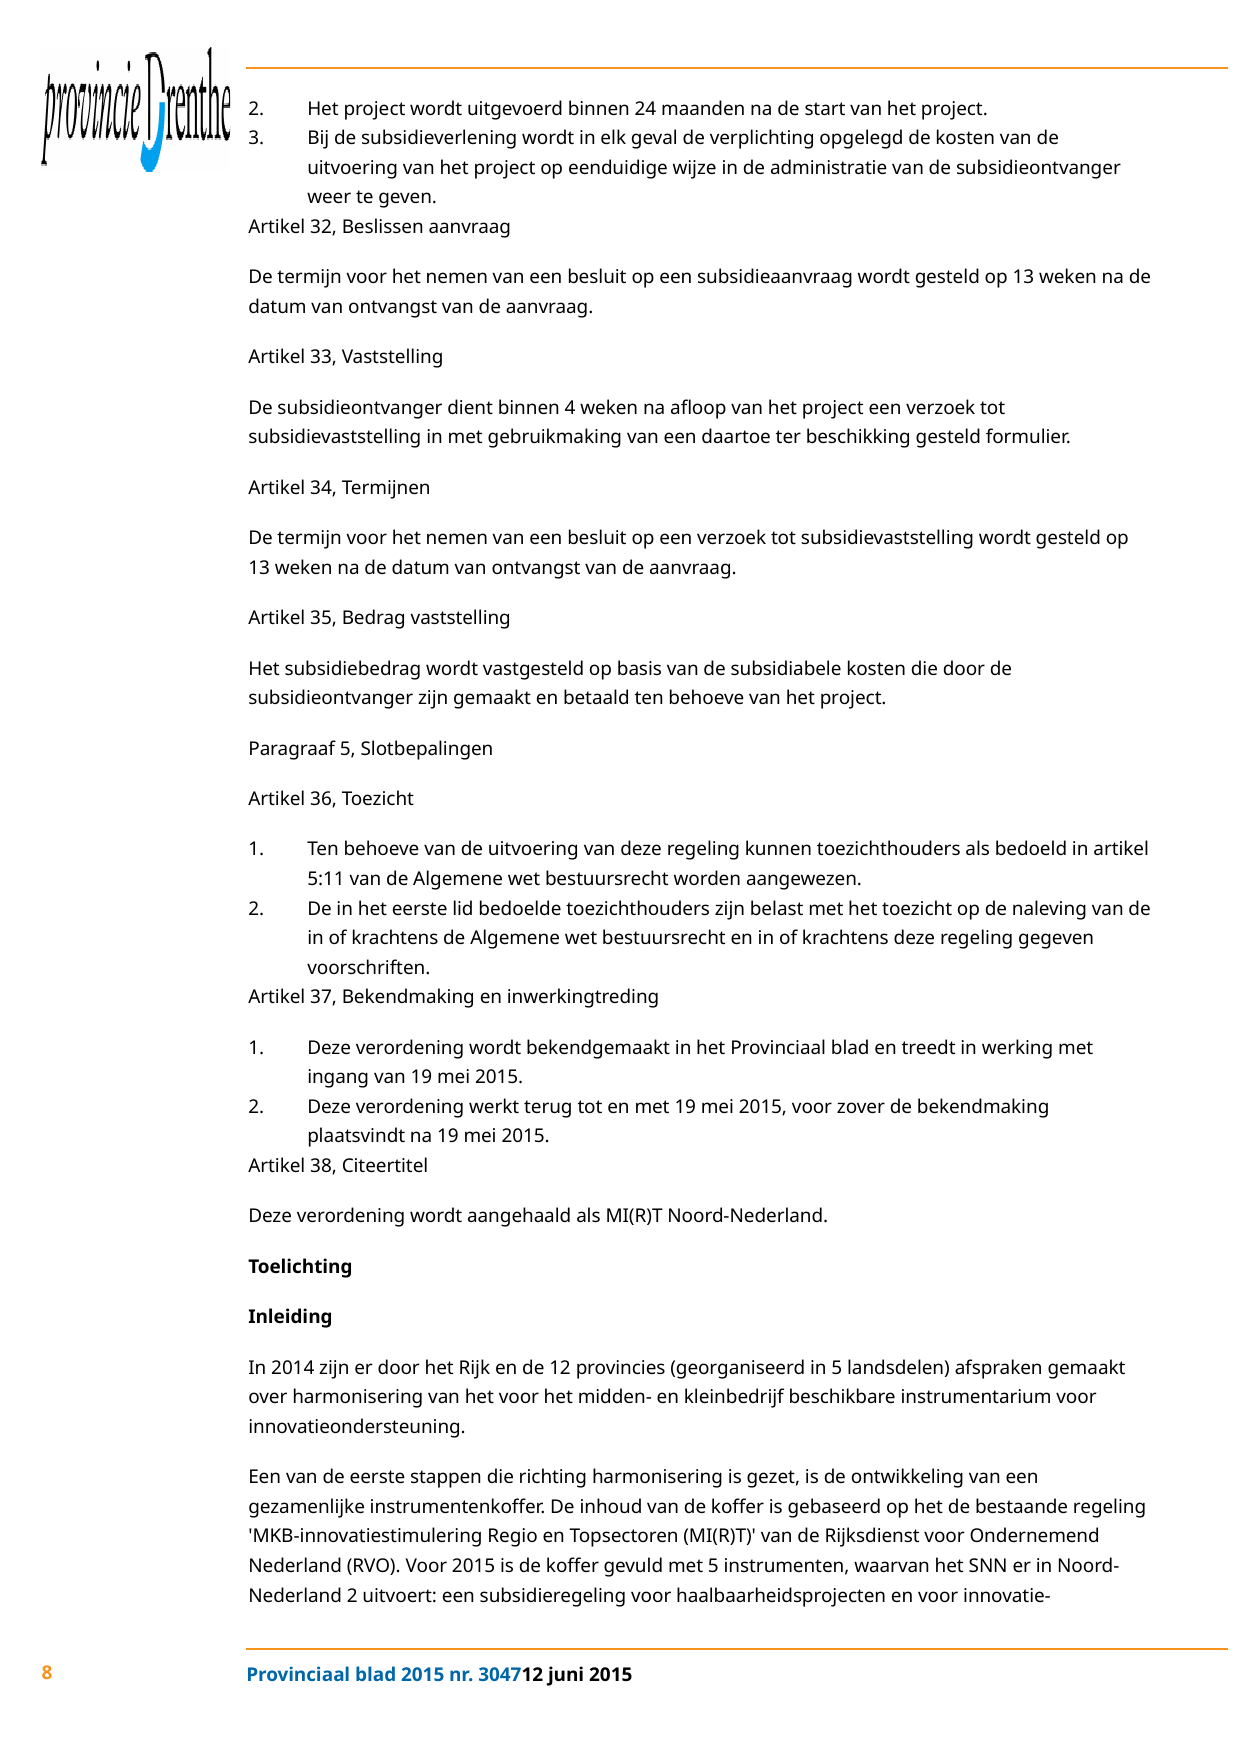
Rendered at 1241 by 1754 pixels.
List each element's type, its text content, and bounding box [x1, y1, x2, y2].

list Bij de subsidieverlening wordt in elk geval de verplichting opgelegd de kosten van de uitvoering van het project op eenduidige wijze in de administratie van de subsidieontvanger weer te geven. [248, 124, 1152, 209]
text Artikel 37, Bekendmaking en inwerkingtreding [248, 983, 1152, 1009]
list Deze verordening werkt terug tot en met 19 mei 2015, voor zover de bekendmaking plaatsvindt na 19 mei 2015. [248, 1093, 1152, 1148]
list Het project wordt uitgevoerd binnen 24 maanden na de start van het project. [248, 95, 1152, 121]
text Artikel 38, Citeertitel [248, 1152, 1152, 1178]
text Inleiding [248, 1303, 1152, 1329]
text Artikel 32, Beslissen aanvraag [248, 213, 1152, 239]
text In 2014 zijn er door het Rijk en de 12 provincies (georganiseerd in 5 landsdelen) afspraken gemaakt over harmonisering van het voor het midden- en kleinbedrijf beschikbare instrumentarium voor innovatieondersteuning. [248, 1354, 1152, 1439]
text Artikel 35, Bedrag vaststelling [248, 604, 1152, 630]
text De subsidieontvanger dient binnen 4 weken na afloop van het project een verzoek tot subsidievaststelling in met gebruikmaking van een daartoe ter beschikking gesteld formulier. [248, 394, 1152, 449]
list Ten behoeve van de uitvoering van deze regeling kunnen toezichthouders als bedoeld in artikel 5:11 van de Algemene wet bestuursrecht worden aangewezen. [248, 836, 1152, 891]
text Artikel 33, Vaststelling [248, 343, 1152, 369]
text Artikel 36, Toezicht [248, 785, 1152, 811]
list Deze verordening wordt bekendgemaakt in het Provinciaal blad en treedt in werking met ingang van 19 mei 2015. [248, 1034, 1152, 1089]
list De in het eerste lid bedoelde toezichthouders zijn belast met het toezicht op de naleving van de in of krachtens de Algemene wet bestuursrecht en in of krachtens deze regeling gegeven voorschriften. [248, 895, 1152, 980]
picture [41, 47, 231, 172]
text Paragraaf 5, Slotbepalingen [248, 735, 1152, 761]
text Een van de eerste stappen die richting harmonisering is gezet, is de ontwikkeling van een gezamenlijke instrumentenkoffer. De inhoud van de koffer is gebaseerd op het de bestaande regeling 'MKB-innovatiestimulering Regio en Topsectoren (MI(R)T)' van de Rijksdienst voor Ondernemend Nederland (RVO). Voor 2015 is de koffer gevuld met 5 instrumenten, waarvan het SNN er in Noord-Nederland 2 uitvoert: een subsidieregeling voor haalbaarheidsprojecten en voor innovatie- [248, 1463, 1152, 1608]
text Artikel 34, Termijnen [248, 474, 1152, 500]
text Deze verordening wordt aangehaald als MI(R)T Noord-Nederland. [248, 1203, 1152, 1228]
text De termijn voor het nemen van een besluit op een subsidieaanvraag wordt gesteld op 13 weken na de datum van ontvangst van de aanvraag. [248, 263, 1152, 319]
text Toelichting [248, 1253, 1152, 1279]
text Het subsidiebedrag wordt vastgesteld op basis van de subsidiabele kosten die door de subsidieontvanger zijn gemaakt en betaald ten behoeve van het project. [248, 655, 1152, 710]
text De termijn voor het nemen van een besluit op een verzoek tot subsidievaststelling wordt gesteld op 13 weken na de datum van ontvangst van de aanvraag. [248, 524, 1152, 580]
